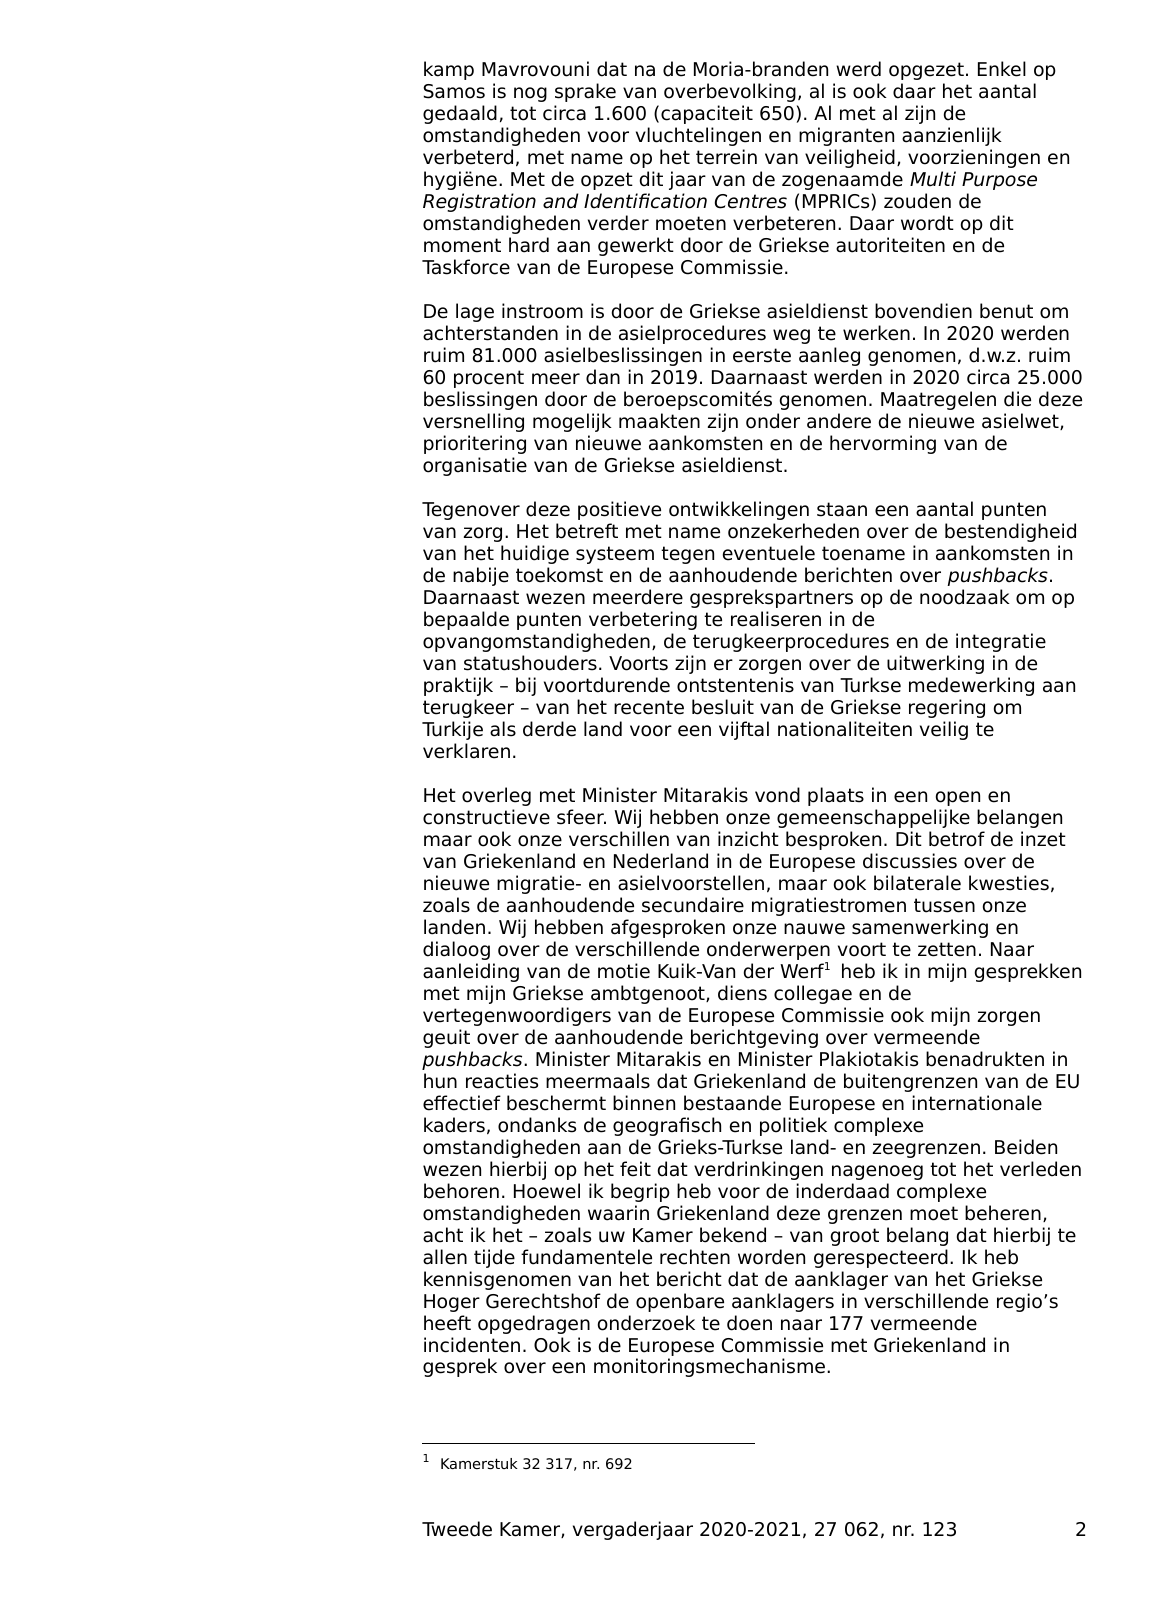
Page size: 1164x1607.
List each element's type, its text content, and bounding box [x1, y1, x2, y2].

text Kamerstuk 32 317, nr. 692 [422, 1452, 1087, 1474]
text De lage instroom is door de Griekse asieldienst bovendien benut om achterstanden in de asielprocedures weg te werken. In 2020 werden ruim 81.000 asielbeslissingen in eerste aanleg genomen, d.w.z. ruim 60 procent meer dan in 2019. Daarnaast werden in 2020 circa 25.000 beslissingen door de beroepscomités genomen. Maatregelen die deze versnelling mogelijk maakten zijn onder andere de nieuwe asielwet, prioritering van nieuwe aankomsten en de hervorming van de organisatie van de Griekse asieldienst. [422, 301, 1087, 477]
text kamp Mavrovouni dat na de Moria-branden werd opgezet. Enkel op Samos is nog sprake van overbevolking, al is ook daar het aantal gedaald, tot circa 1.600 (capaciteit 650). Al met al zijn de omstandigheden voor vluchtelingen en migranten aanzienlijk verbeterd, met name op het terrein van veiligheid, voorzieningen en hygiëne. Met de opzet dit jaar van de zogenaamde Multi Purpose Registration and Identification Centres (MPRICs) zouden de omstandigheden verder moeten verbeteren. Daar wordt op dit moment hard aan gewerkt door de Griekse autoriteiten en de Taskforce van de Europese Commissie. [422, 59, 1087, 279]
text Tegenover deze positieve ontwikkelingen staan een aantal punten van zorg. Het betreft met name onzekerheden over de bestendigheid van het huidige systeem tegen eventuele toename in aankomsten in de nabije toekomst en de aanhoudende berichten over pushbacks. Daarnaast wezen meerdere gesprekspartners op de noodzaak om op bepaalde punten verbetering te realiseren in de opvangomstandigheden, de terugkeerprocedures en de integratie van statushouders. Voorts zijn er zorgen over de uitwerking in de praktijk – bij voortdurende ontstentenis van Turkse medewerking aan terugkeer – van het recente besluit van de Griekse regering om Turkije als derde land voor een vijftal nationaliteiten veilig te verklaren. [422, 499, 1087, 763]
text Het overleg met Minister Mitarakis vond plaats in een open en constructieve sfeer. Wij hebben onze gemeenschappelijke belangen maar ook onze verschillen van inzicht besproken. Dit betrof de inzet van Griekenland en Nederland in de Europese discussies over de nieuwe migratie- en asielvoorstellen, maar ook bilaterale kwesties, zoals de aanhoudende secundaire migratiestromen tussen onze landen. Wij hebben afgesproken onze nauwe samenwerking en dialoog over de verschillende onderwerpen voort te zetten. Naar aanleiding van de motie Kuik-Van der Werf heb ik in mijn gesprekken met mijn Griekse ambtgenoot, diens collegae en de vertegenwoordigers van de Europese Commissie ook mijn zorgen geuit over de aanhoudende berichtgeving over vermeende pushbacks. Minister Mitarakis en Minister Plakiotakis benadrukten in hun reacties meermaals dat Griekenland de buitengrenzen van de EU effectief beschermt binnen bestaande Europese en internationale kaders, ondanks de geografisch en politiek complexe omstandigheden aan de Grieks-Turkse land- en zeegrenzen. Beiden wezen hierbij op het feit dat verdrinkingen nagenoeg tot het verleden behoren. Hoewel ik begrip heb voor de inderdaad complexe omstandigheden waarin Griekenland deze grenzen moet beheren, acht ik het – zoals uw Kamer bekend – van groot belang dat hierbij te allen tijde fundamentele rechten worden gerespecteerd. Ik heb kennisgenomen van het bericht dat de aanklager van het Griekse Hoger Gerechtshof de openbare aanklagers in verschillende regio’s heeft opgedragen onderzoek te doen naar 177 vermeende incidenten. Ook is de Europese Commissie met Griekenland in gesprek over een monitoringsmechanisme. [422, 785, 1087, 1378]
